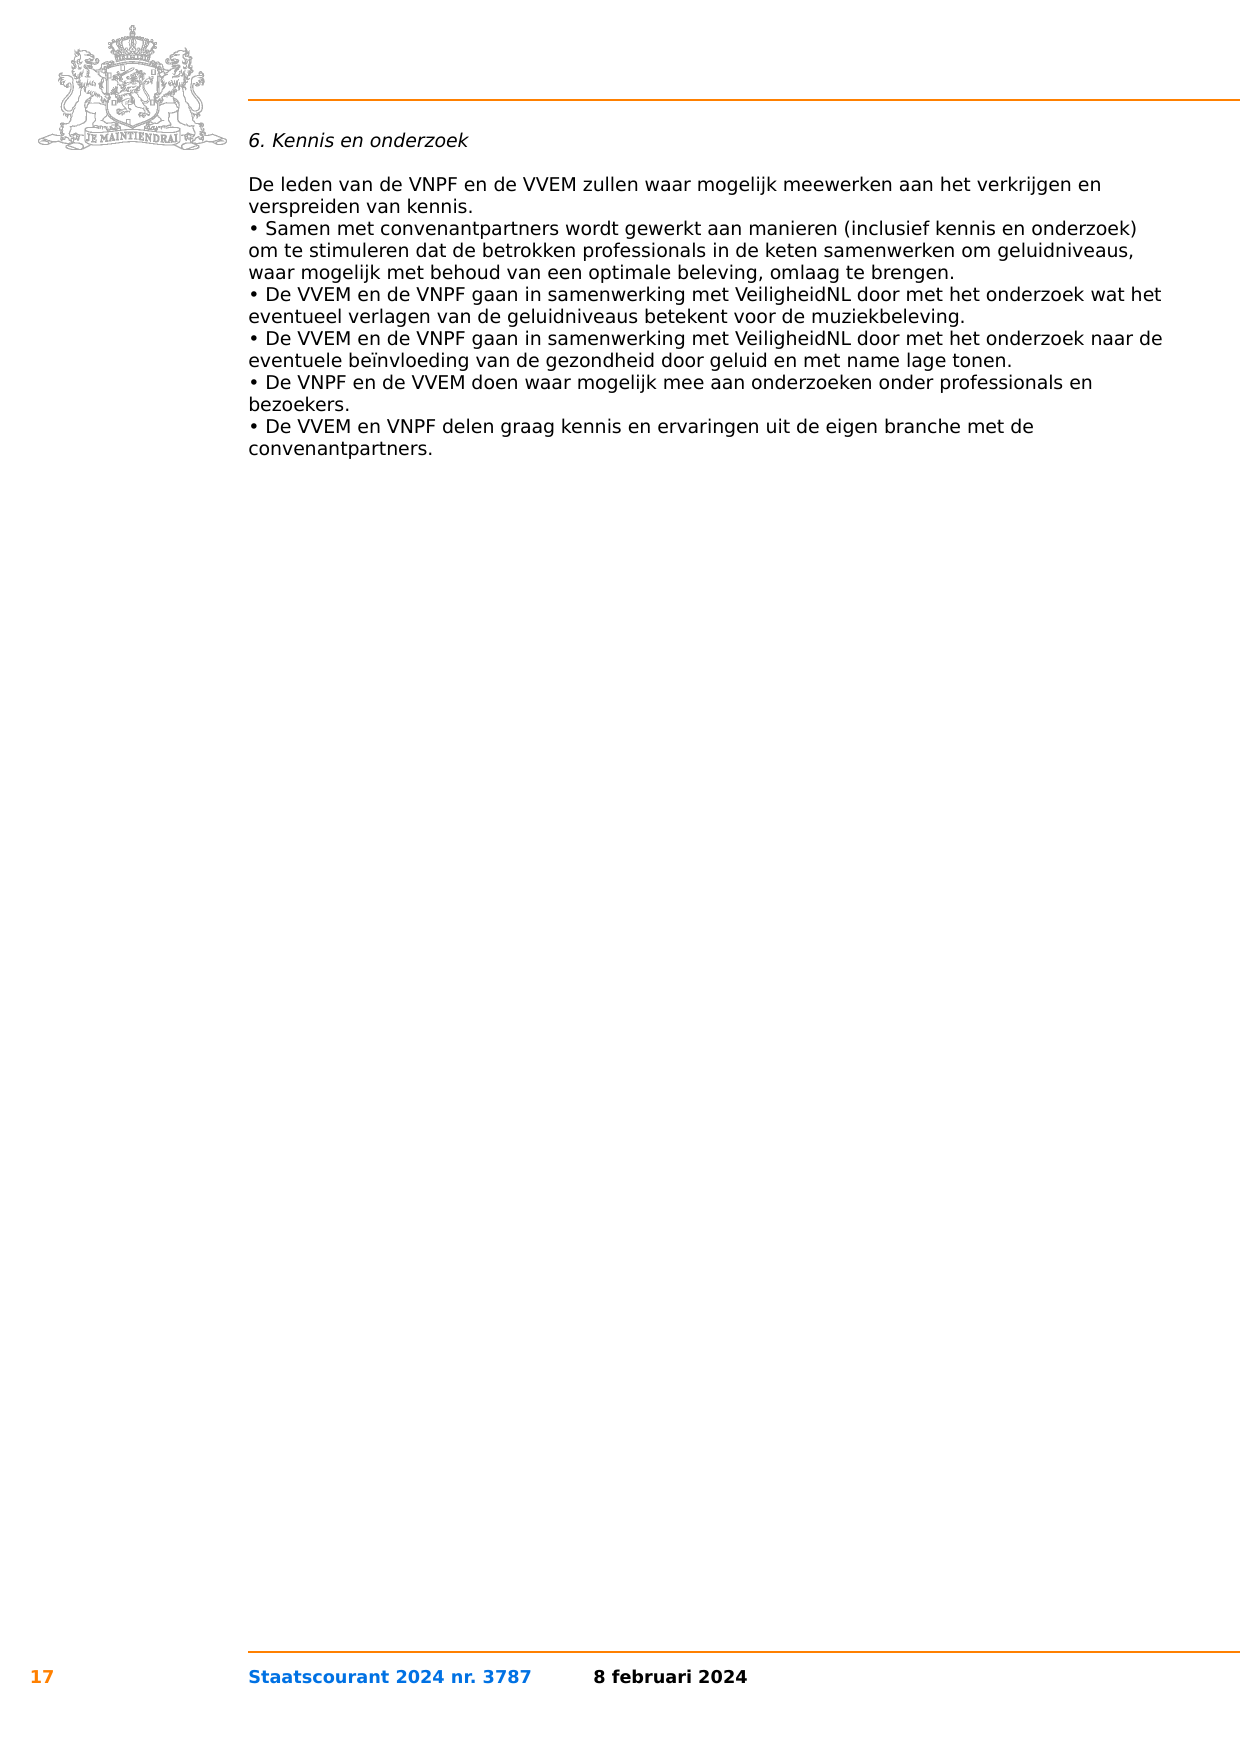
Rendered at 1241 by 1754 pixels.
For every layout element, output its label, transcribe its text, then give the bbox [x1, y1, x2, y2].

text • De VVEM en de VNPF gaan in samenwerking met VeiligheidNL door met het onderzoek wat het eventueel verlagen van de geluidniveaus betekent voor de muziekbeleving. [248, 284, 1163, 328]
text • De VNPF en de VVEM doen waar mogelijk mee aan onderzoeken onder professionals en bezoekers. [248, 372, 1163, 416]
text De leden van de VNPF en de VVEM zullen waar mogelijk meewerken aan het verkrijgen en verspreiden van kennis. [248, 174, 1163, 218]
text • Samen met convenantpartners wordt gewerkt aan manieren (inclusief kennis en onderzoek) om te stimuleren dat de betrokken professionals in de keten samenwerken om geluidniveaus, waar mogelijk met behoud van een optimale beleving, omlaag te brengen. [248, 218, 1163, 284]
picture [38, 25, 227, 150]
text • De VVEM en VNPF delen graag kennis en ervaringen uit de eigen branche met de convenantpartners. [248, 416, 1163, 459]
subtitle 6. Kennis en onderzoek [248, 130, 1163, 152]
text • De VVEM en de VNPF gaan in samenwerking met VeiligheidNL door met het onderzoek naar de eventuele beïnvloeding van de gezondheid door geluid en met name lage tonen. [248, 328, 1163, 372]
